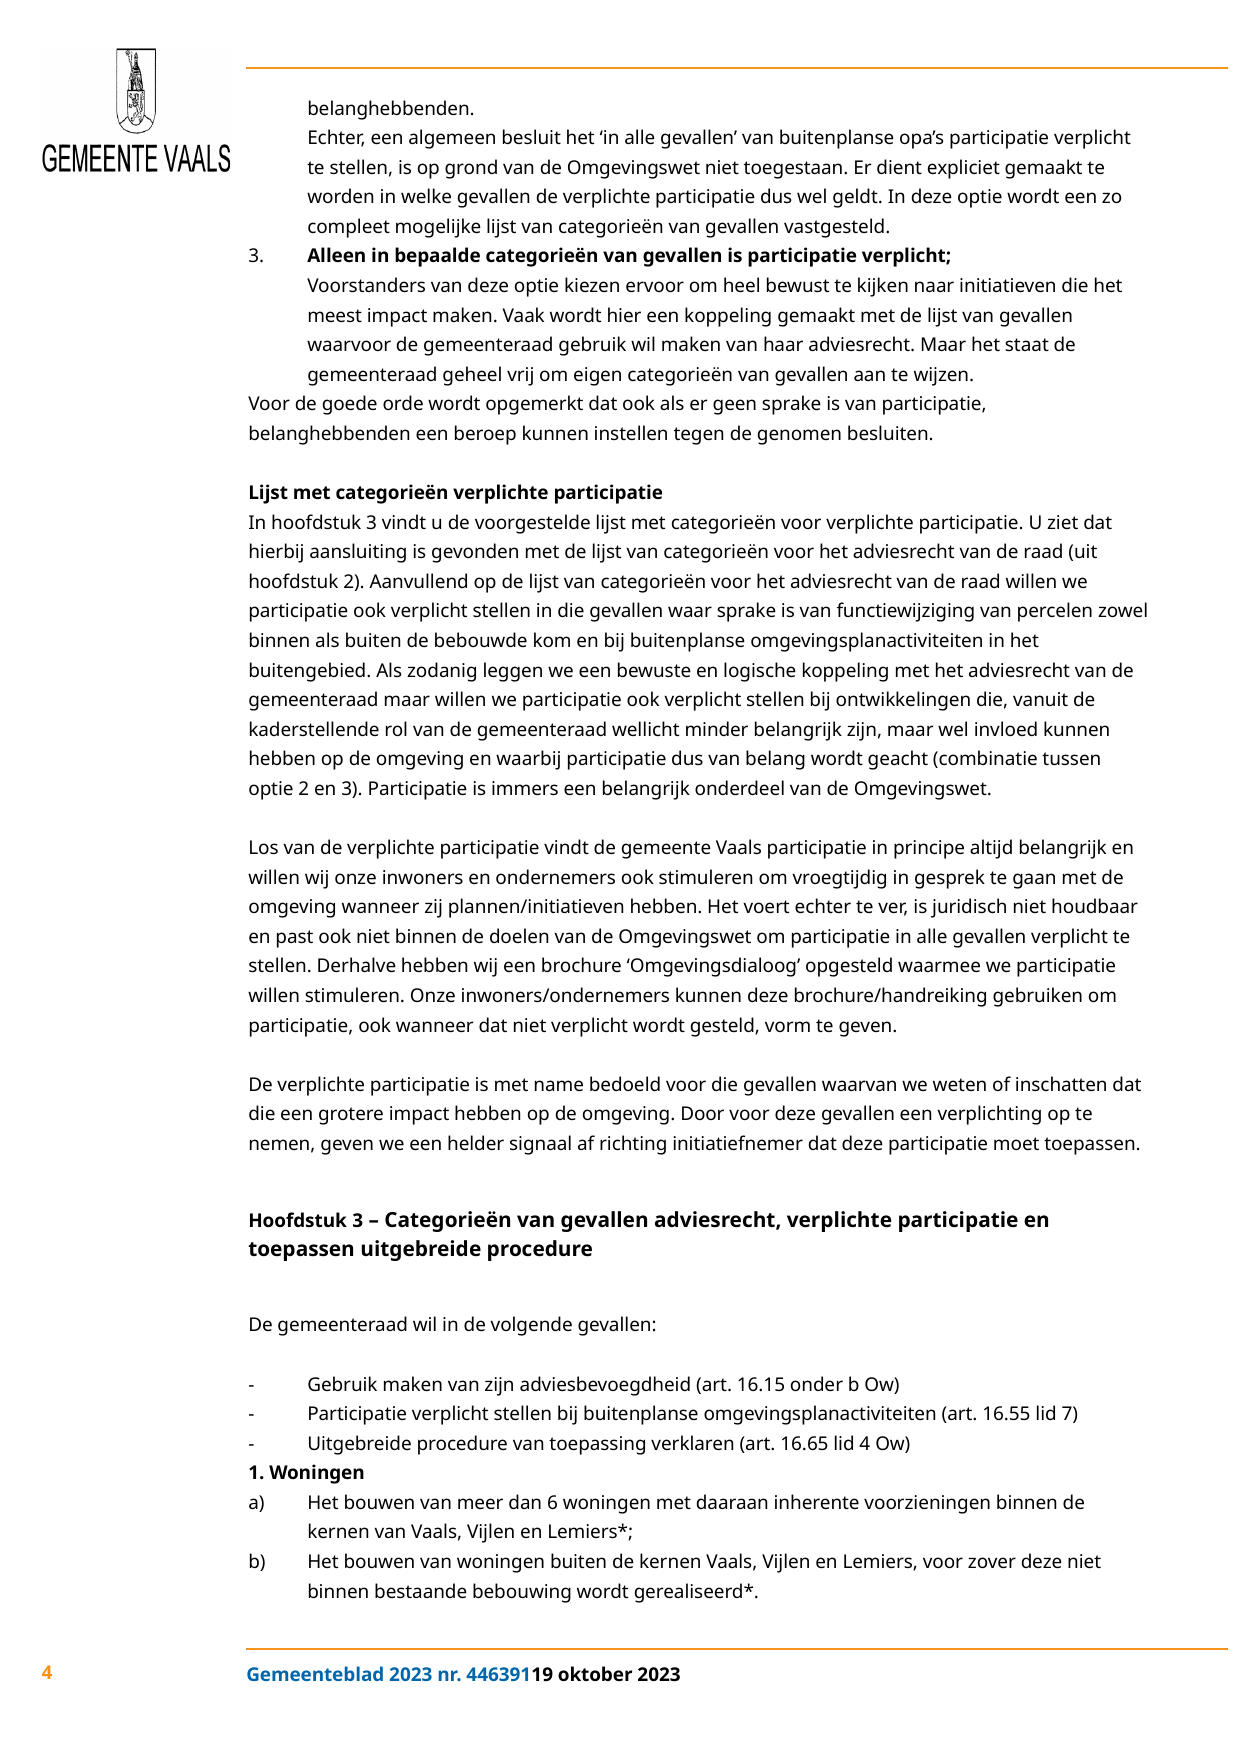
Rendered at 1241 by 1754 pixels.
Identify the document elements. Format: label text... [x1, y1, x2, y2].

list Het bouwen van meer dan 6 woningen met daaraan inherente voorzieningen binnen de kernen van Vaals, Vijlen en Lemiers*; [248, 1489, 1152, 1544]
list Echter, een algemeen besluit het ‘in alle gevallen’ van buitenplanse opa’s participatie verplicht te stellen, is op grond van de Omgevingswet niet toegestaan. Er dient expliciet gemaakt te worden in welke gevallen de verplichte participatie dus wel geldt. In deze optie wordt een zo compleet mogelijke lijst van categorieën van gevallen vastgesteld. [248, 124, 1152, 239]
text Los van de verplichte participatie vindt de gemeente Vaals participatie in principe altijd belangrijk en willen wij onze inwoners en ondernemers ook stimuleren om vroegtijdig in gesprek te gaan met de omgeving wanneer zij plannen/initiatieven hebben. Het voert echter te ver, is juridisch niet houdbaar en past ook niet binnen de doelen van de Omgevingswet om participatie in alle gevallen verplicht te stellen. Derhalve hebben wij een brochure ‘Omgevingsdialoog’ opgesteld waarmee we participatie willen stimuleren. Onze inwoners/ondernemers kunnen deze brochure/handreiking gebruiken om participatie, ook wanneer dat niet verplicht wordt gesteld, vorm te geven. [248, 834, 1152, 1038]
text De gemeenteraad wil in de volgende gevallen: [248, 1312, 1152, 1337]
list Participatie verplicht stellen bij buitenplanse omgevingsplanactiviteiten (art. 16.55 lid 7) [248, 1400, 1152, 1426]
text Lijst met categorieën verplichte participatie [248, 479, 1152, 505]
list Voorstanders van deze optie kiezen ervoor om heel bewust te kijken naar initiatieven die het meest impact maken. Vaak wordt hier een koppeling gemaakt met de lijst van gevallen waarvoor de gemeenteraad gebruik wil maken van haar adviesrecht. Maar het staat de gemeenteraad geheel vrij om eigen categorieën van gevallen aan te wijzen. [248, 272, 1152, 387]
picture [41, 47, 231, 172]
list Alleen in bepaalde categorieën van gevallen is participatie verplicht; [248, 243, 1152, 268]
text Voor de goede orde wordt opgemerkt dat ook als er geen sprake is van participatie, belanghebbenden een beroep kunnen instellen tegen de genomen besluiten. [248, 391, 1152, 446]
list belanghebbenden. [248, 95, 1152, 121]
text Hoofdstuk 3 – Categorieën van gevallen adviesrecht, verplichte participatie en toepassen uitgebreide procedure [248, 1205, 1152, 1262]
text De verplichte participatie is met name bedoeld voor die gevallen waarvan we weten of inschatten dat die een grotere impact hebben op de omgeving. Door voor deze gevallen een verplichting op te nemen, geven we een helder signaal af richting initiatiefnemer dat deze participatie moet toepassen. [248, 1071, 1152, 1156]
text 1. Woningen [248, 1459, 1152, 1485]
list Uitgebreide procedure van toepassing verklaren (art. 16.65 lid 4 Ow) [248, 1430, 1152, 1456]
text In hoofdstuk 3 vindt u de voorgestelde lijst met categorieën voor verplichte participatie. U ziet dat hierbij aansluiting is gevonden met de lijst van categorieën voor het adviesrecht van de raad (uit hoofdstuk 2). Aanvullend op de lijst van categorieën voor het adviesrecht van de raad willen we participatie ook verplicht stellen in die gevallen waar sprake is van functiewijziging van percelen zowel binnen als buiten de bebouwde kom en bij buitenplanse omgevingsplanactiviteiten in het buitengebied. Als zodanig leggen we een bewuste en logische koppeling met het adviesrecht van de gemeenteraad maar willen we participatie ook verplicht stellen bij ontwikkelingen die, vanuit de kaderstellende rol van de gemeenteraad wellicht minder belangrijk zijn, maar wel invloed kunnen hebben op de omgeving en waarbij participatie dus van belang wordt geacht (combinatie tussen optie 2 en 3). Participatie is immers een belangrijk onderdeel van de Omgevingswet. [248, 509, 1152, 801]
list Gebruik maken van zijn adviesbevoegdheid (art. 16.15 onder b Ow) [248, 1371, 1152, 1396]
list Het bouwen van woningen buiten de kernen Vaals, Vijlen en Lemiers, voor zover deze niet binnen bestaande bebouwing wordt gerealiseerd*. [248, 1548, 1152, 1603]
